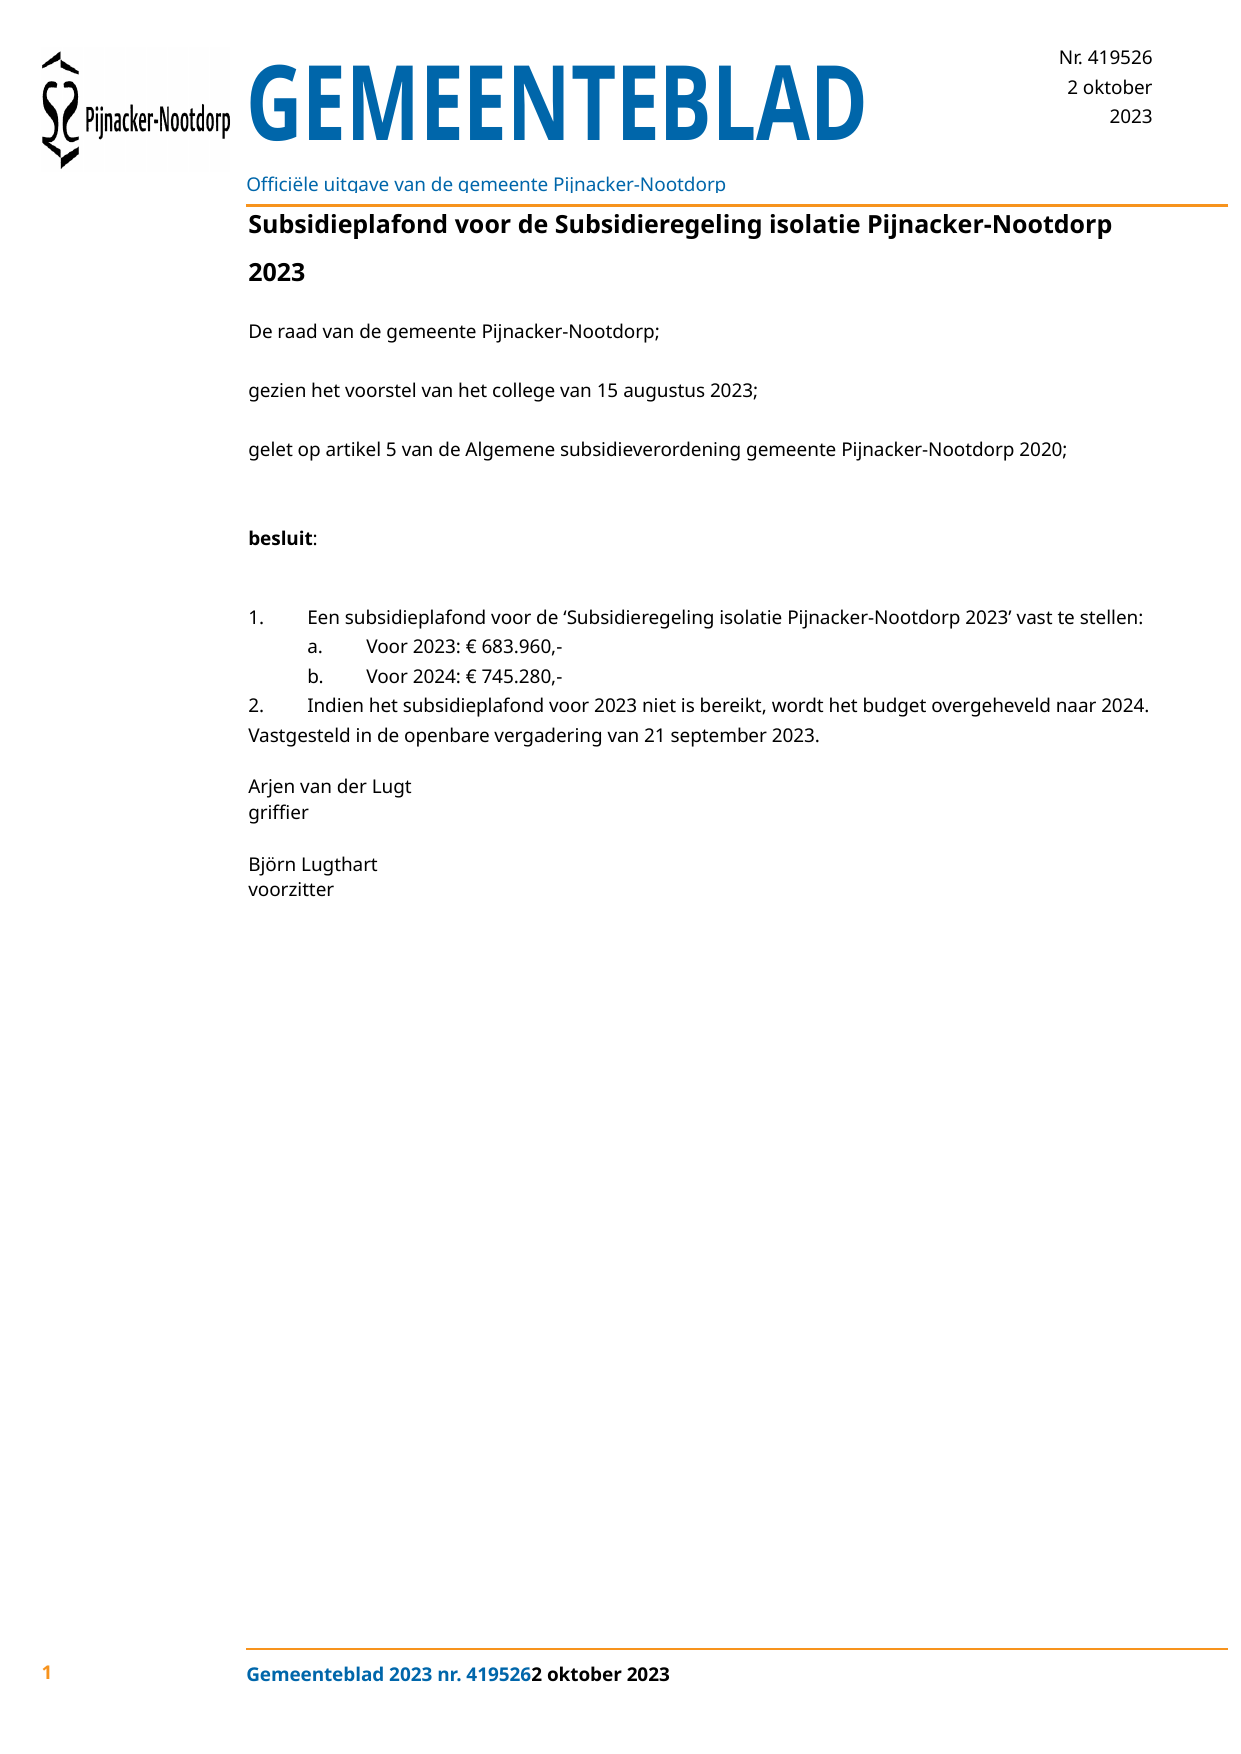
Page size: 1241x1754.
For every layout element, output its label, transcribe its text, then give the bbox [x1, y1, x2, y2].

picture [41, 47, 231, 172]
text De raad van de gemeente Pijnacker-Nootdorp; [248, 318, 1152, 344]
list Indien het subsidieplafond voor 2023 niet is bereikt, wordt het budget overgeheveld naar 2024. [248, 693, 1152, 718]
list Voor 2024: € 745.280,- [307, 663, 1152, 689]
text Arjen van der Lugt [248, 774, 1152, 799]
text Subsidieplafond voor de Subsidieregeling isolatie Pijnacker-Nootdorp 2023 [248, 207, 1152, 288]
text besluit: [248, 525, 1152, 551]
text gezien het voorstel van het college van 15 augustus 2023; [248, 377, 1152, 403]
text Björn Lugthart [248, 851, 1152, 877]
text gelet op artikel 5 van de Algemene subsidieverordening gemeente Pijnacker-Nootdorp 2020; [248, 436, 1152, 462]
list Voor 2023: € 683.960,- [307, 633, 1152, 659]
text griffier [248, 799, 1152, 825]
list Een subsidieplafond voor de ‘Subsidieregeling isolatie Pijnacker-Nootdorp 2023’ vast te stellen: [248, 604, 1152, 629]
text Vastgesteld in de openbare vergadering van 21 september 2023. [248, 722, 1152, 748]
text voorzitter [248, 877, 1152, 902]
